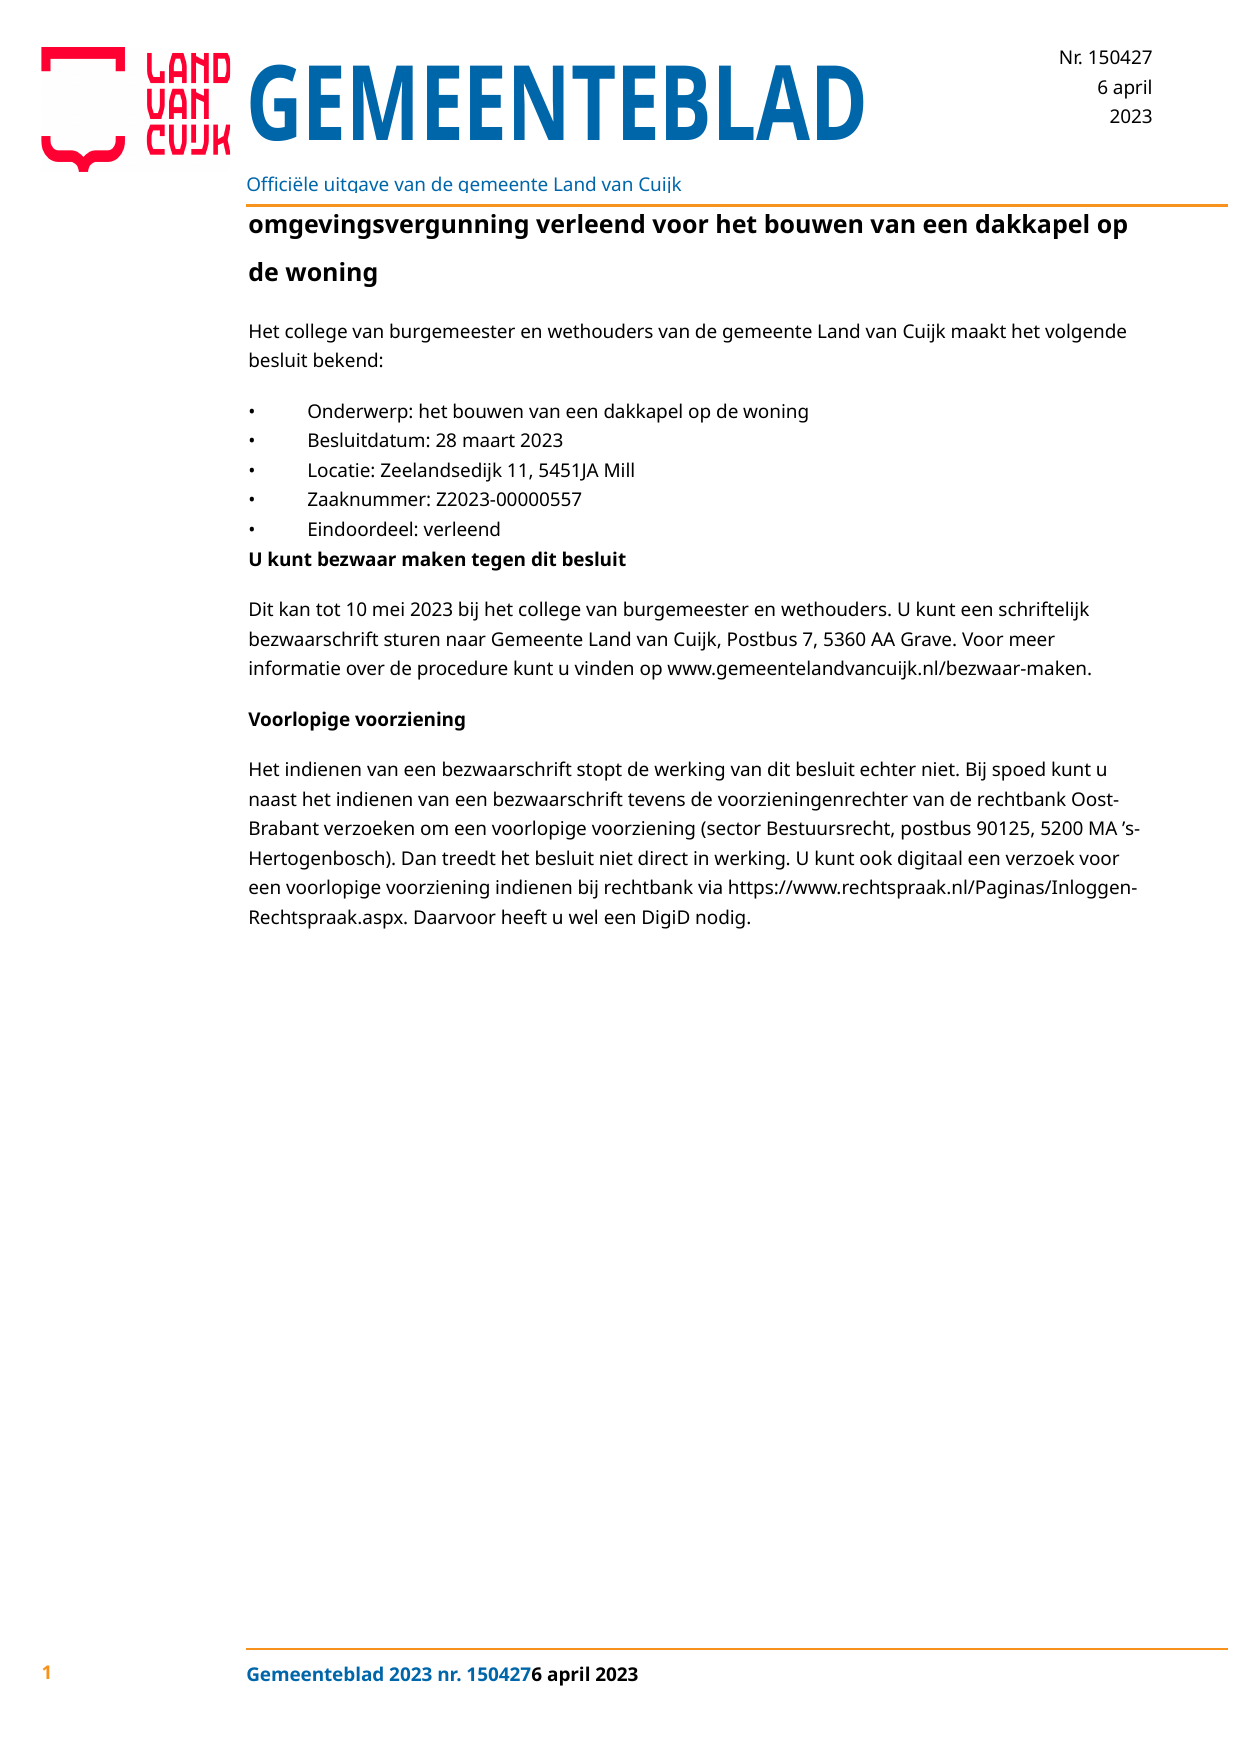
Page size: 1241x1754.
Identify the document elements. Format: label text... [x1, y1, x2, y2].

text Het indienen van een bezwaarschrift stopt de werking van dit besluit echter niet. Bij spoed kunt u naast het indienen van een bezwaarschrift tevens de voorzieningenrechter van de rechtbank Oost-Brabant verzoeken om een voorlopige voorziening (sector Bestuursrecht, postbus 90125, 5200 MA ’s-Hertogenbosch). Dan treedt het besluit niet direct in werking. U kunt ook digitaal een verzoek voor een voorlopige voorziening indienen bij rechtbank via https://www.rechtspraak.nl/Paginas/Inloggen-Rechtspraak.aspx. Daarvoor heeft u wel een DigiD nodig. [248, 756, 1152, 930]
list Besluitdatum: 28 maart 2023 [248, 427, 1152, 453]
text omgevingsvergunning verleend voor het bouwen van een dakkapel op de woning [248, 207, 1152, 288]
picture [41, 47, 231, 172]
list Eindoordeel: verleend [248, 516, 1152, 542]
text Het college van burgemeester en wethouders van de gemeente Land van Cuijk maakt het volgende besluit bekend: [248, 318, 1152, 373]
list Onderwerp: het bouwen van een dakkapel op de woning [248, 398, 1152, 424]
text Voorlopige voorziening [248, 706, 1152, 732]
text Dit kan tot 10 mei 2023 bij het college van burgemeester en wethouders. U kunt een schriftelijk bezwaarschrift sturen naar Gemeente Land van Cuijk, Postbus 7, 5360 AA Grave. Voor meer informatie over de procedure kunt u vinden op www.gemeentelandvancuijk.nl/bezwaar-maken. [248, 596, 1152, 681]
list Zaaknummer: Z2023-00000557 [248, 487, 1152, 512]
text U kunt bezwaar maken tegen dit besluit [248, 546, 1152, 572]
list Locatie: Zeelandsedijk 11, 5451JA Mill [248, 457, 1152, 483]
